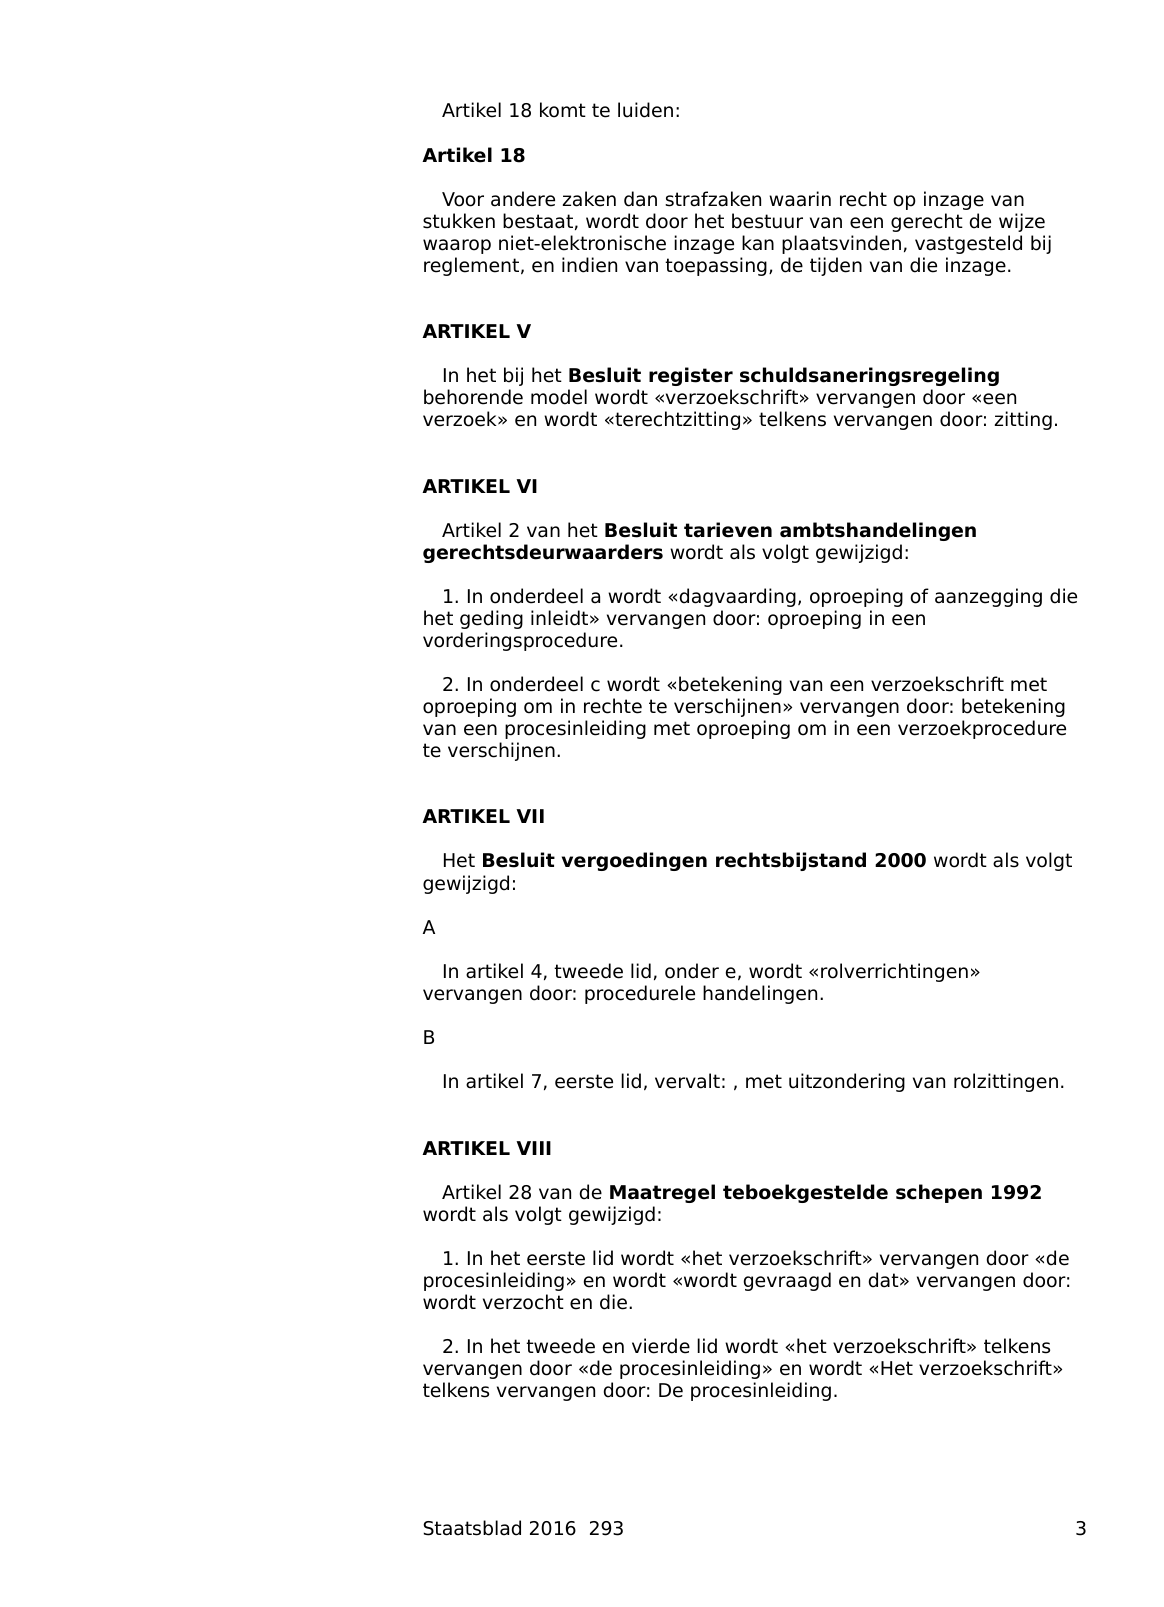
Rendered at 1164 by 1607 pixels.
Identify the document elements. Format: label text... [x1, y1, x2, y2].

text In artikel 7, eerste lid, vervalt: , met uitzondering van rolzittingen. [422, 1071, 1087, 1093]
subtitle ARTIKEL V [422, 321, 1087, 343]
text Artikel 2 van het Besluit tarieven ambtshandelingen gerechtsdeurwaarders wordt als volgt gewijzigd: [422, 520, 1087, 564]
subtitle Artikel 18 [422, 144, 1087, 167]
text 2. In onderdeel c wordt «betekening van een verzoekschrift met oproeping om in rechte te verschijnen» vervangen door: betekening van een procesinleiding met oproeping om in een verzoekprocedure te verschijnen. [422, 674, 1087, 762]
text 2. In het tweede en vierde lid wordt «het verzoekschrift» telkens vervangen door «de procesinleiding» en wordt «Het verzoekschrift» telkens vervangen door: De procesinleiding. [422, 1336, 1087, 1402]
subtitle ARTIKEL VII [422, 806, 1087, 828]
text A [422, 917, 1087, 938]
text In het bij het Besluit register schuldsaneringsregeling behorende model wordt «verzoekschrift» vervangen door «een verzoek» en wordt «terechtzitting» telkens vervangen door: zitting. [422, 365, 1087, 431]
text Artikel 18 komt te luiden: [422, 100, 1087, 122]
text 1. In het eerste lid wordt «het verzoekschrift» vervangen door «de procesinleiding» en wordt «wordt gevraagd en dat» vervangen door: wordt verzocht en die. [422, 1248, 1087, 1314]
text Het Besluit vergoedingen rechtsbijstand 2000 wordt als volgt gewijzigd: [422, 850, 1087, 894]
text B [422, 1027, 1087, 1049]
subtitle ARTIKEL VIII [422, 1137, 1087, 1159]
text 1. In onderdeel a wordt «dagvaarding, oproeping of aanzegging die het geding inleidt» vervangen door: oproeping in een vorderingsprocedure. [422, 586, 1087, 652]
subtitle ARTIKEL VI [422, 476, 1087, 497]
text Artikel 28 van de Maatregel teboekgestelde schepen 1992 wordt als volgt gewijzigd: [422, 1182, 1087, 1226]
text In artikel 4, tweede lid, onder e, wordt «rolverrichtingen» vervangen door: procedurele handelingen. [422, 961, 1087, 1005]
text Voor andere zaken dan strafzaken waarin recht op inzage van stukken bestaat, wordt door het bestuur van een gerecht de wijze waarop niet-elektronische inzage kan plaatsvinden, vastgesteld bij reglement, en indien van toepassing, de tijden van die inzage. [422, 189, 1087, 277]
